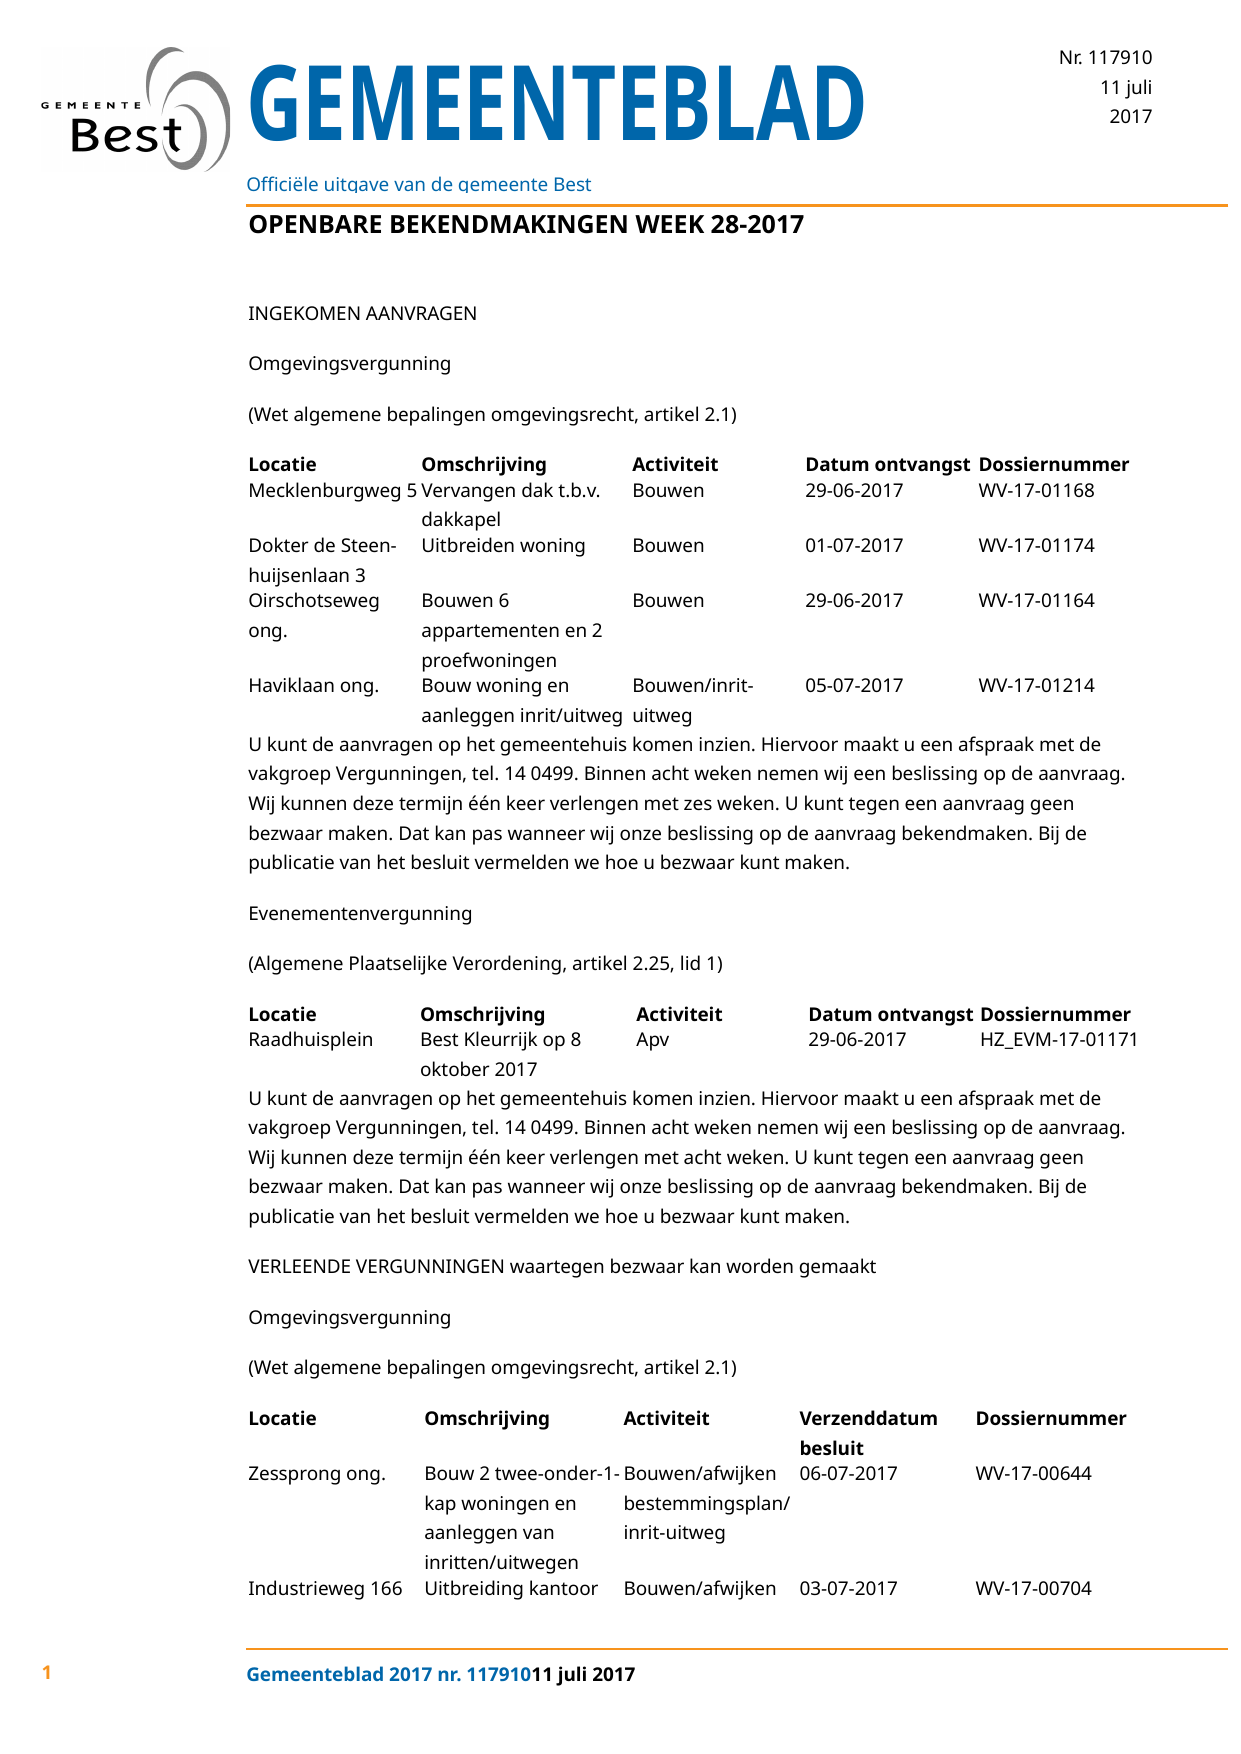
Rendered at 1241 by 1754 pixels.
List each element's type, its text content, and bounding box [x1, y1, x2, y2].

table_cell WV-17-01168 [978, 477, 1152, 532]
table_cell Bouwen/inrit-uitweg [632, 673, 805, 728]
table_cell Bouwen/afwijken [623, 1575, 799, 1601]
text (Wet algemene bepalingen omgevingsrecht, artikel 2.1) [248, 401, 1152, 426]
text (Algemene Plaatselijke Verordening, artikel 2.25, lid 1) [248, 950, 1152, 976]
table_header Omschrijving [421, 451, 632, 477]
text OPENBARE BEKENDMAKINGEN WEEK 28-2017 [248, 207, 1152, 241]
table_cell Industrieweg 166 [248, 1575, 424, 1601]
table_cell 29-06-2017 [805, 588, 978, 672]
table_cell Best Kleurrijk op 8 oktober 2017 [420, 1026, 636, 1082]
table_cell Apv [636, 1026, 808, 1082]
table_cell Oirschotseweg ong. [248, 588, 421, 672]
text Omgevingsvergunning [248, 350, 1152, 376]
table_cell Uitbreiding kantoor [424, 1575, 623, 1601]
table_cell HZ_EVM-17-01171 [980, 1026, 1152, 1082]
table_header Omschrijving [424, 1405, 623, 1460]
table_cell WV-17-00644 [975, 1460, 1152, 1575]
table_cell Bouwen [632, 588, 805, 672]
text U kunt de aanvragen op het gemeentehuis komen inzien. Hiervoor maakt u een afspraak met de vakgroep Vergunningen, tel. 14 0499. Binnen acht weken nemen wij een beslissing op de aanvraag. Wij kunnen deze termijn één keer verlengen met zes weken. U kunt tegen een aanvraag geen bezwaar maken. Dat kan pas wanneer wij onze beslissing op de aanvraag bekendmaken. Bij de publicatie van het besluit vermelden we hoe u bezwaar kunt maken. [248, 731, 1152, 875]
table_cell Bouw woning en aanleggen inrit/uitweg [421, 673, 632, 728]
table_header Dossiernummer [975, 1405, 1152, 1460]
table_header Activiteit [632, 451, 805, 477]
text VERLEENDE VERGUNNINGEN waartegen bezwaar kan worden gemaakt [248, 1254, 1152, 1279]
picture [41, 47, 231, 172]
table_cell Haviklaan ong. [248, 673, 421, 728]
text Evenementenvergunning [248, 900, 1152, 926]
table_cell WV-17-00704 [975, 1575, 1152, 1601]
table_cell 01-07-2017 [805, 532, 978, 588]
table_cell 03-07-2017 [799, 1575, 975, 1601]
table_header Omschrijving [420, 1001, 636, 1026]
table_cell 05-07-2017 [805, 673, 978, 728]
table_cell Bouwen [632, 477, 805, 532]
table_cell 29-06-2017 [805, 477, 978, 532]
table_header Dossiernummer [978, 451, 1152, 477]
table_cell Zessprong ong. [248, 1460, 424, 1575]
table_cell WV-17-01164 [978, 588, 1152, 672]
table_header Locatie [248, 1405, 424, 1460]
text (Wet algemene bepalingen omgevingsrecht, artikel 2.1) [248, 1354, 1152, 1380]
table_header Locatie [248, 1001, 420, 1026]
table_cell WV-17-01214 [978, 673, 1152, 728]
table_cell Uitbreiden woning [421, 532, 632, 588]
table_cell Bouwen 6 appartementen en 2 proefwoningen [421, 588, 632, 672]
table_cell Dokter de Steen- huijsenlaan 3 [248, 532, 421, 588]
text U kunt de aanvragen op het gemeentehuis komen inzien. Hiervoor maakt u een afspraak met de vakgroep Vergunningen, tel. 14 0499. Binnen acht weken nemen wij een beslissing op de aanvraag. Wij kunnen deze termijn één keer verlengen met acht weken. U kunt tegen een aanvraag geen bezwaar maken. Dat kan pas wanneer wij onze beslissing op de aanvraag bekendmaken. Bij de publicatie van het besluit vermelden we hoe u bezwaar kunt maken. [248, 1085, 1152, 1229]
table_header Datum ontvangst [808, 1001, 980, 1026]
table_cell 06-07-2017 [799, 1460, 975, 1575]
table_cell Bouwen/afwijken bestemmingsplan/ inrit-uitweg [623, 1460, 799, 1575]
text Omgevingsvergunning [248, 1304, 1152, 1330]
table_cell 29-06-2017 [808, 1026, 980, 1082]
table_header Verzenddatum besluit [799, 1405, 975, 1460]
table_cell Raadhuisplein [248, 1026, 420, 1082]
table_header Activiteit [623, 1405, 799, 1460]
table_cell Bouwen [632, 532, 805, 588]
table_cell Mecklenburgweg 5 [248, 477, 421, 532]
table_cell Bouw 2 twee-onder-1-kap woningen en aanleggen van inritten/uitwegen [424, 1460, 623, 1575]
table_header Locatie [248, 451, 421, 477]
table_cell Vervangen dak t.b.v. dakkapel [421, 477, 632, 532]
table_cell WV-17-01174 [978, 532, 1152, 588]
table_header Dossiernummer [980, 1001, 1152, 1026]
table_header Activiteit [636, 1001, 808, 1026]
text INGEKOMEN AANVRAGEN [248, 300, 1152, 326]
table_header Datum ontvangst [805, 451, 978, 477]
